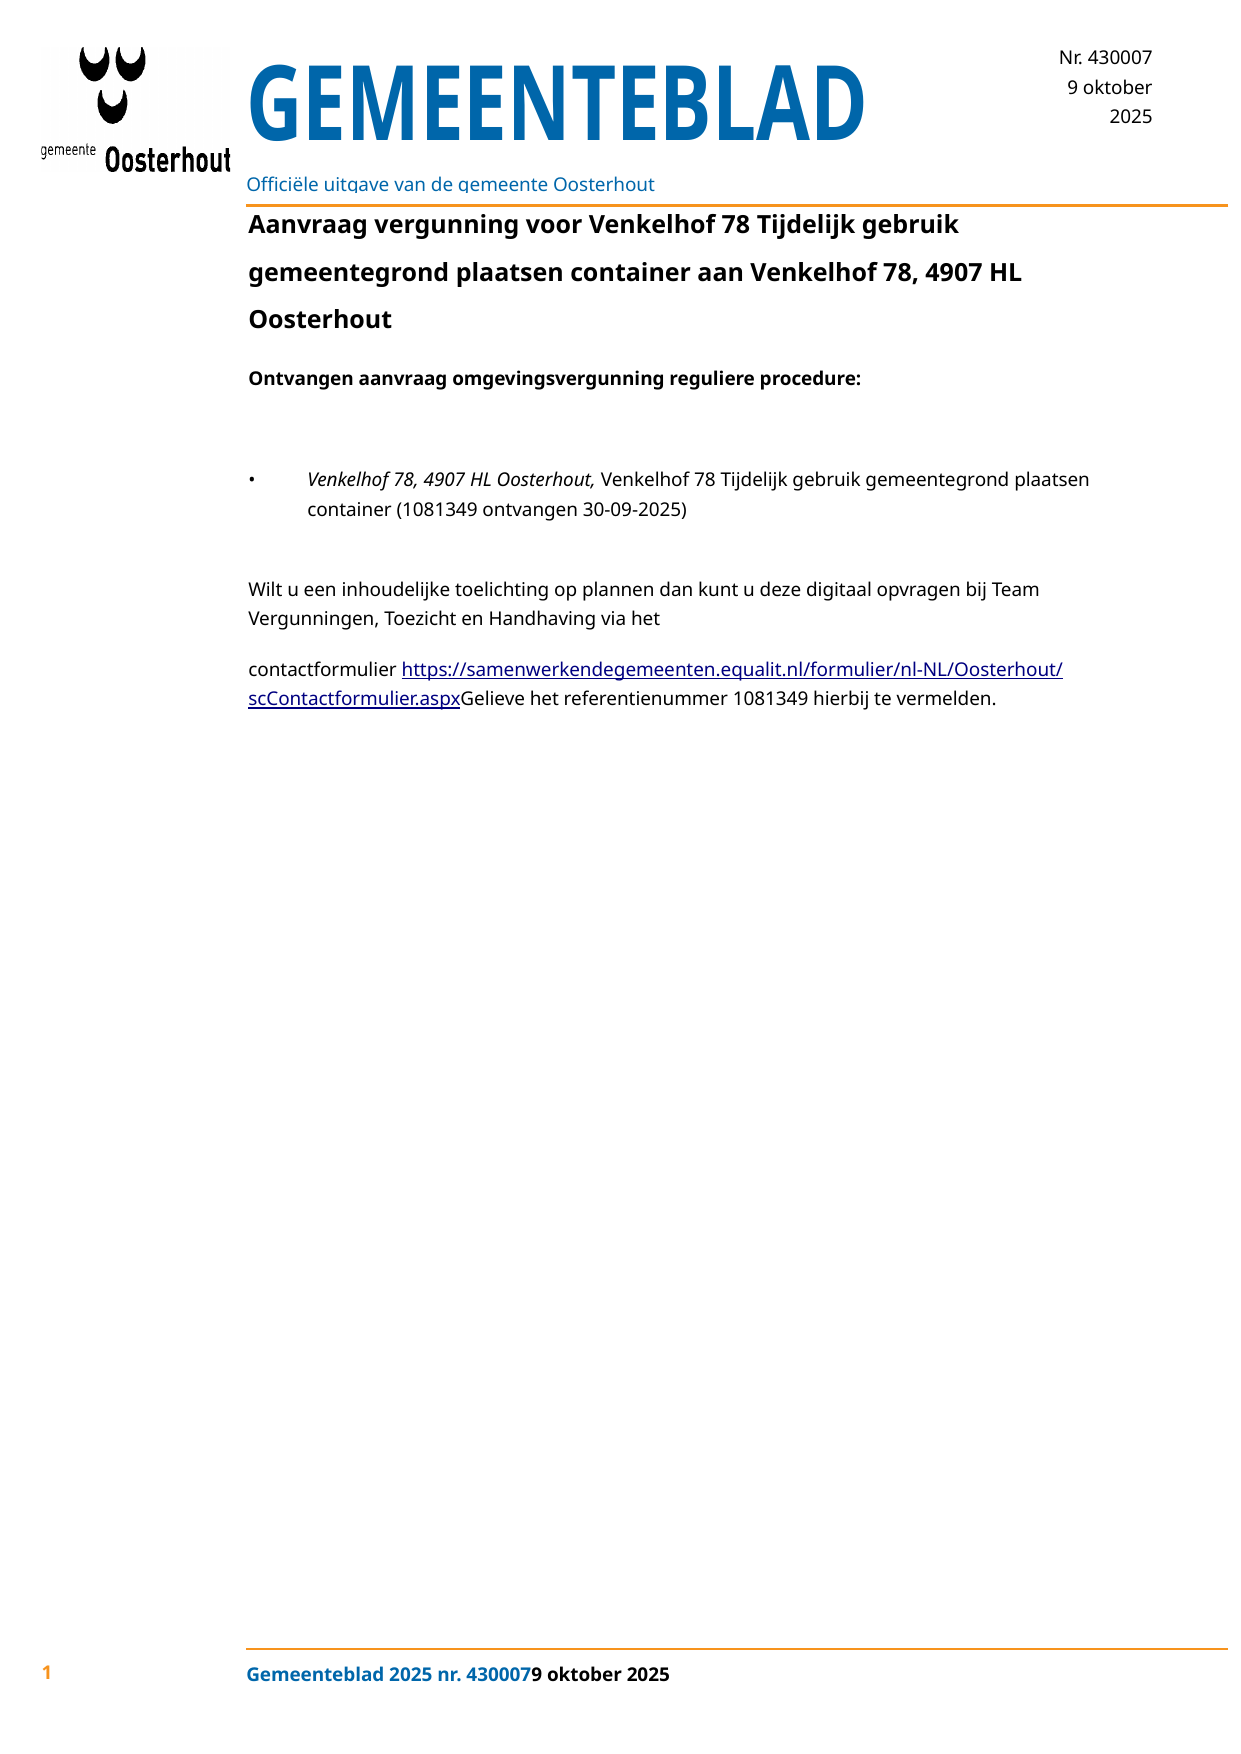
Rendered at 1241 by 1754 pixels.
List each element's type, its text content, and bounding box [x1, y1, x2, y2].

picture [41, 47, 231, 172]
list Venkelhof 78, 4907 HL Oosterhout, Venkelhof 78 Tijdelijk gebruik gemeentegrond plaatsen container (1081349 ontvangen 30-09-2025) [248, 466, 1152, 522]
text Ontvangen aanvraag omgevingsvergunning reguliere procedure: [248, 366, 1152, 391]
text contactformulier https://samenwerkendegemeenten.equalit.nl/formulier/nl-NL/Oosterhout/scContactformulier.aspxGelieve het referentienummer 1081349 hierbij te vermelden. [248, 656, 1152, 711]
text Wilt u een inhoudelijke toelichting op plannen dan kunt u deze digitaal opvragen bij Team Vergunningen, Toezicht en Handhaving via het [248, 576, 1152, 631]
text Aanvraag vergunning voor Venkelhof 78 Tijdelijk gebruik gemeentegrond plaatsen container aan Venkelhof 78, 4907 HL Oosterhout [248, 207, 1152, 336]
